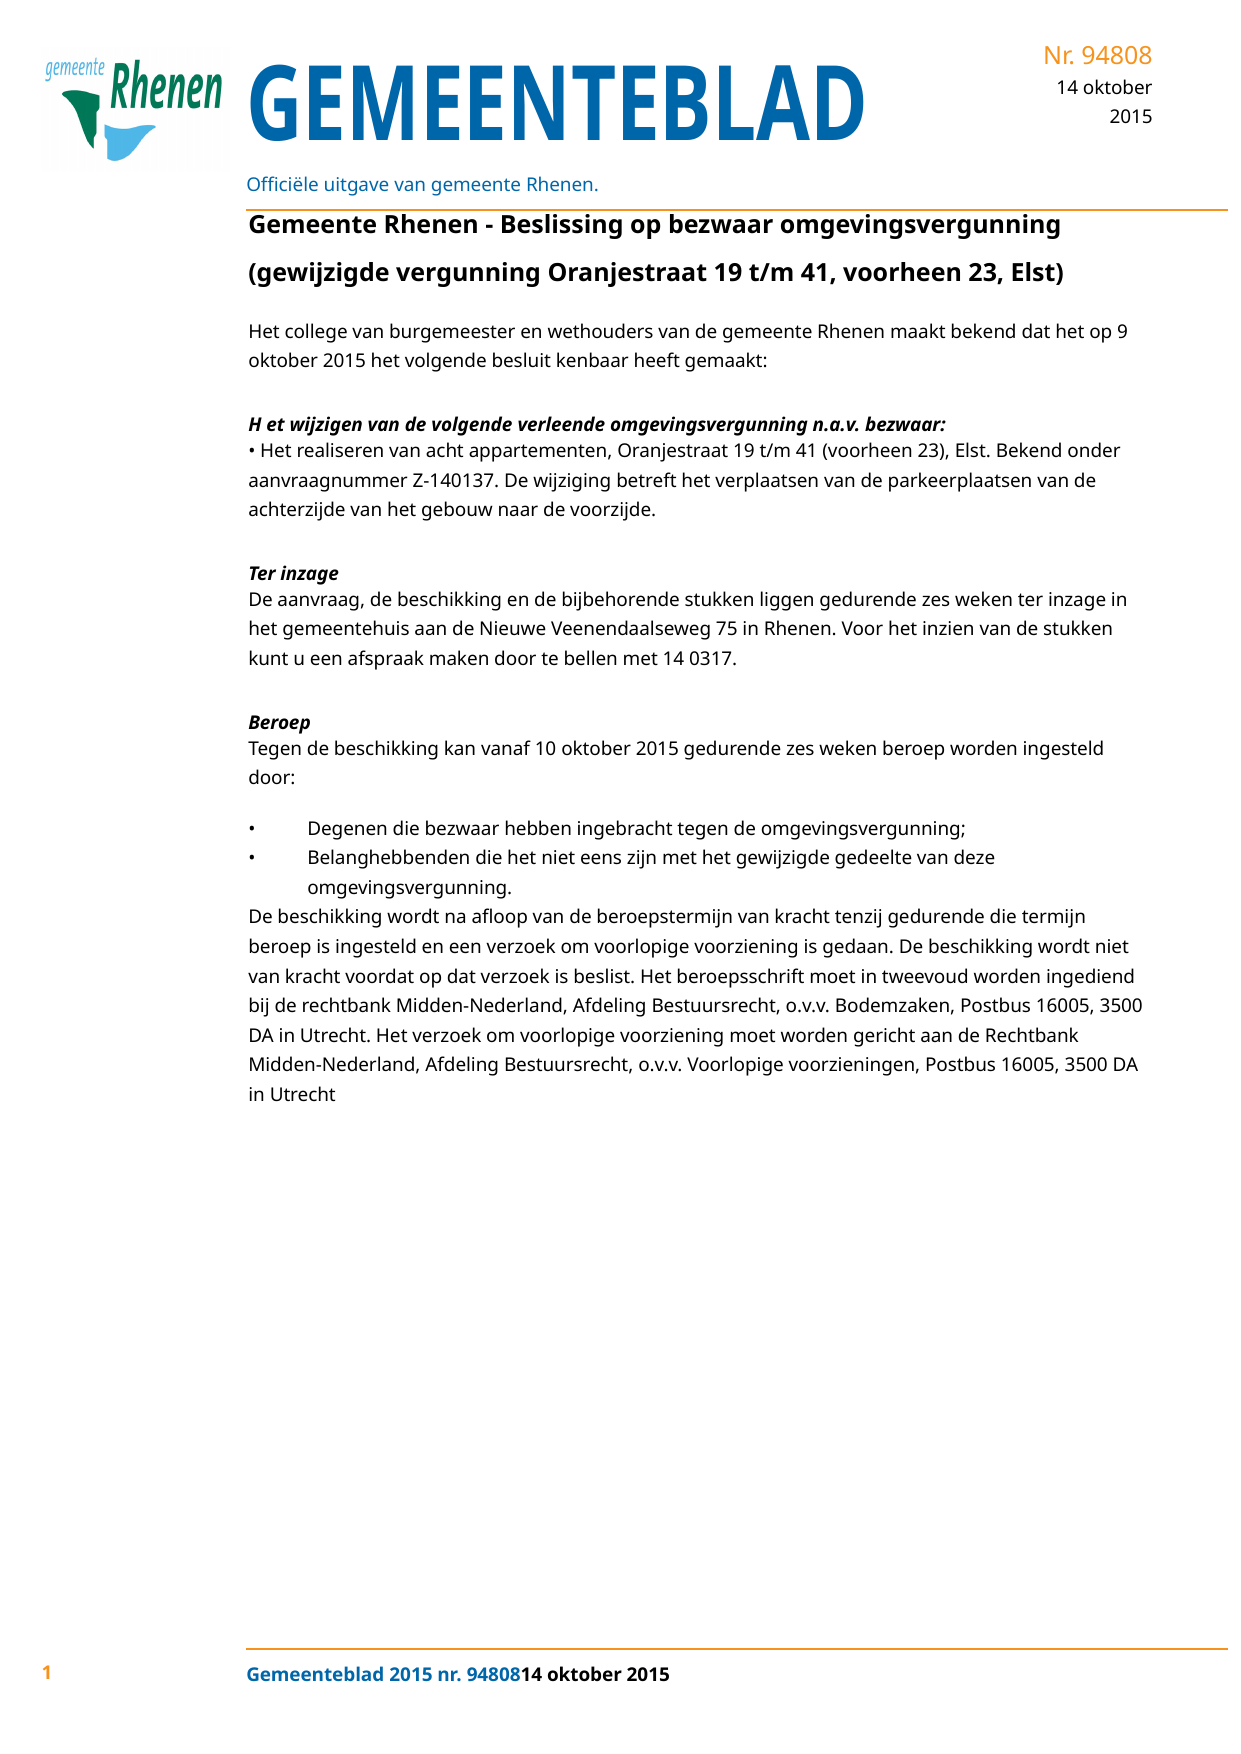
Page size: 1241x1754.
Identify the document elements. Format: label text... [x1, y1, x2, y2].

text De aanvraag, de beschikking en de bijbehorende stukken liggen gedurende zes weken ter inzage in het gemeentehuis aan de Nieuwe Veenendaalseweg 75 in Rhenen. Voor het inzien van de stukken kunt u een afspraak maken door te bellen met 14 0317. [248, 586, 1152, 671]
list Degenen die bezwaar hebben ingebracht tegen de omgevingsvergunning; [248, 815, 1152, 841]
text De beschikking wordt na afloop van de beroepstermijn van kracht tenzij gedurende die termijn beroep is ingesteld en een verzoek om voorlopige voorziening is gedaan. De beschikking wordt niet van kracht voordat op dat verzoek is beslist. Het beroepsschrift moet in tweevoud worden ingediend bij de rechtbank Midden-Nederland, Afdeling Bestuursrecht, o.v.v. Bodemzaken, Postbus 16005, 3500 DA in Utrecht. Het verzoek om voorlopige voorziening moet worden gericht aan de Rechtbank Midden-Nederland, Afdeling Bestuursrecht, o.v.v. Voorlopige voorzieningen, Postbus 16005, 3500 DA in Utrecht [248, 904, 1152, 1107]
text • Het realiseren van acht appartementen, Oranjestraat 19 t/m 41 (voorheen 23), Elst. Bekend onder aanvraagnummer Z-140137. De wijziging betreft het verplaatsen van de parkeerplaatsen van de achterzijde van het gebouw naar de voorzijde. [248, 437, 1152, 522]
text Tegen de beschikking kan vanaf 10 oktober 2015 gedurende zes weken beroep worden ingesteld door: [248, 735, 1152, 790]
list Belanghebbenden die het niet eens zijn met het gewijzigde gedeelte van deze omgevingsvergunning. [248, 844, 1152, 900]
picture [41, 47, 231, 172]
text Het college van burgemeester en wethouders van de gemeente Rhenen maakt bekend dat het op 9 oktober 2015 het volgende besluit kenbaar heeft gemaakt: [248, 318, 1152, 373]
text Gemeente Rhenen - Beslissing op bezwaar omgevingsvergunning (gewijzigde vergunning Oranjestraat 19 t/m 41, voorheen 23, Elst) [248, 211, 1152, 288]
text Beroep [248, 709, 1152, 735]
text Ter inzage [248, 560, 1152, 586]
text H et wijzigen van de volgende verleende omgevingsvergunning n.a.v. bezwaar: [248, 411, 1152, 437]
